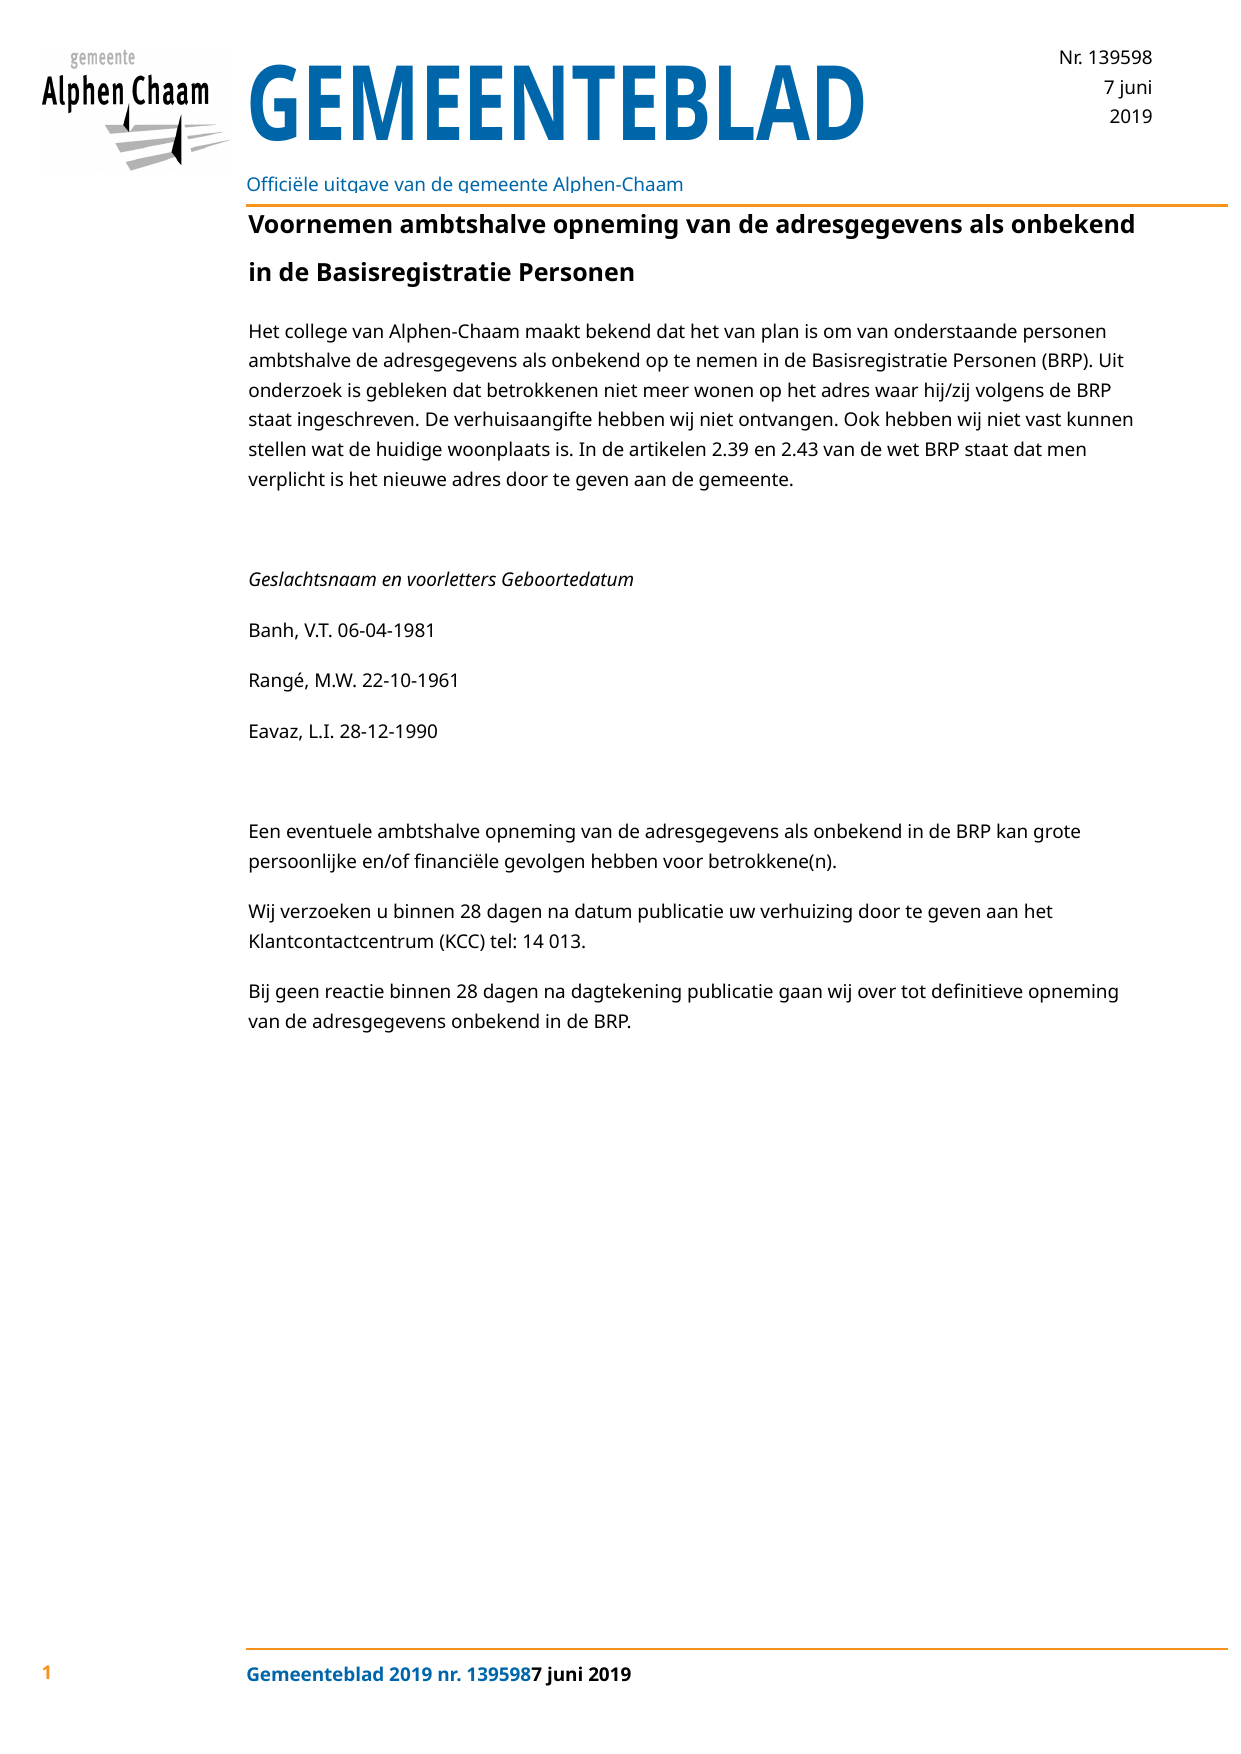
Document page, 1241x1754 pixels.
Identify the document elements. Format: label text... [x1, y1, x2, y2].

text Wij verzoeken u binnen 28 dagen na datum publicatie uw verhuizing door te geven aan het Klantcontactcentrum (KCC) tel: 14 013. [248, 899, 1152, 954]
text Banh, V.T. 06-04-1981 [248, 617, 1152, 643]
text Voornemen ambtshalve opneming van de adresgegevens als onbekend in de Basisregistratie Personen [248, 207, 1152, 288]
text Rangé, M.W. 22-10-1961 [248, 667, 1152, 693]
text Bij geen reactie binnen 28 dagen na dagtekening publicatie gaan wij over tot definitieve opneming van de adresgegevens onbekend in de BRP. [248, 979, 1152, 1034]
text Geslachtsnaam en voorletters Geboortedatum [248, 567, 1152, 592]
picture [41, 47, 231, 172]
text Het college van Alphen-Chaam maakt bekend dat het van plan is om van onderstaande personen ambtshalve de adresgegevens als onbekend op te nemen in de Basisregistratie Personen (BRP). Uit onderzoek is gebleken dat betrokkenen niet meer wonen op het adres waar hij/zij volgens de BRP staat ingeschreven. De verhuisaangifte hebben wij niet ontvangen. Ook hebben wij niet vast kunnen stellen wat de huidige woonplaats is. In de artikelen 2.39 en 2.43 van de wet BRP staat dat men verplicht is het nieuwe adres door te geven aan de gemeente. [248, 318, 1152, 492]
text Eavaz, L.I. 28-12-1990 [248, 718, 1152, 744]
text Een eventuele ambtshalve opneming van de adresgegevens als onbekend in de BRP kan grote persoonlijke en/of financiële gevolgen hebben voor betrokkene(n). [248, 819, 1152, 874]
